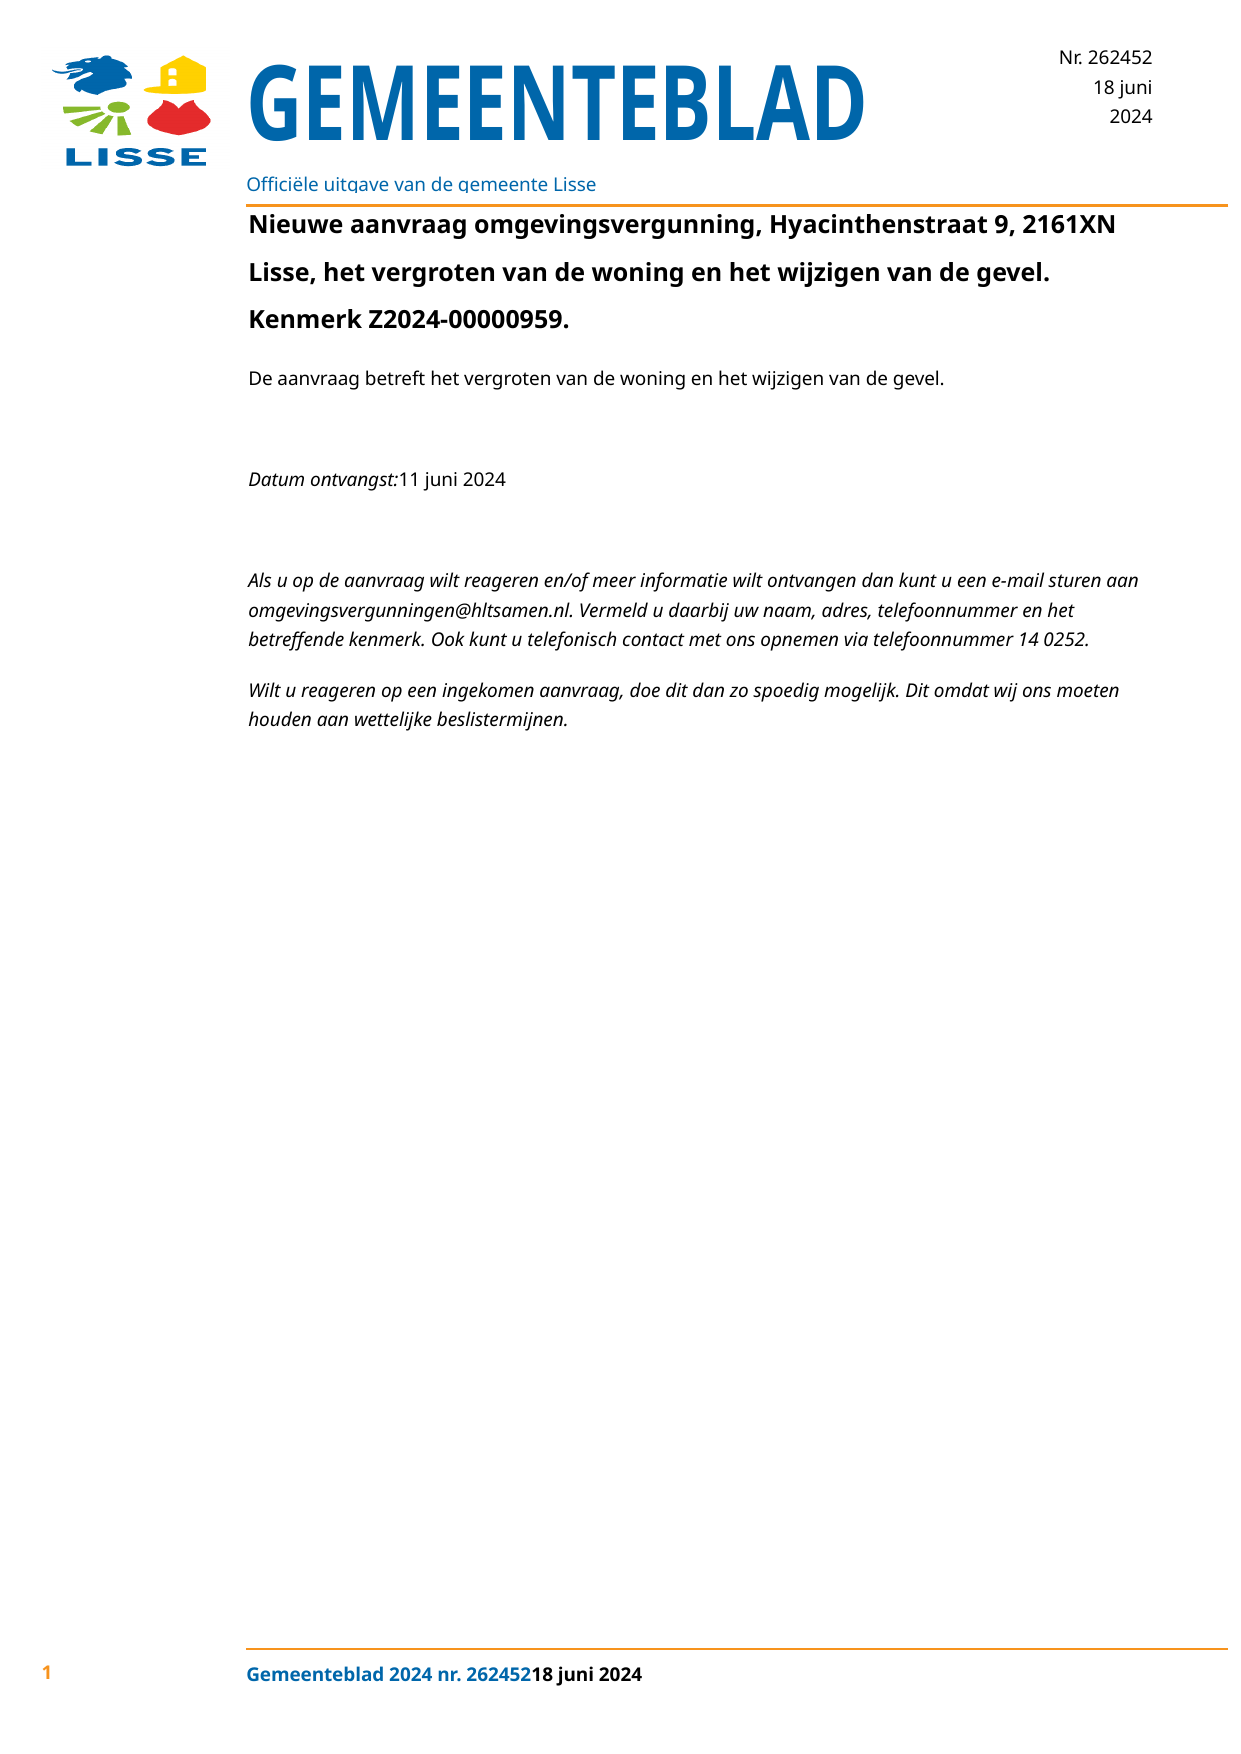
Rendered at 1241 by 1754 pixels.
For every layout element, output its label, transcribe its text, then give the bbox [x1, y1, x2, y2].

text Datum ontvangst:11 juni 2024 [248, 466, 1152, 492]
text De aanvraag betreft het vergroten van de woning en het wijzigen van de gevel. [248, 366, 1152, 391]
text Wilt u reageren op een ingekomen aanvraag, doe dit dan zo spoedig mogelijk. Dit omdat wij ons moeten houden aan wettelijke beslistermijnen. [248, 677, 1152, 732]
text Nieuwe aanvraag omgevingsvergunning, Hyacinthenstraat 9, 2161XN Lisse, het vergroten van de woning en het wijzigen van de gevel. Kenmerk Z2024-00000959. [248, 207, 1152, 336]
text Als u op de aanvraag wilt reageren en/of meer informatie wilt ontvangen dan kunt u een e-mail sturen aan omgevingsvergunningen@hltsamen.nl. Vermeld u daarbij uw naam, adres, telefoonnummer en het betreffende kenmerk. Ook kunt u telefonisch contact met ons opnemen via telefoonnummer 14 0252. [248, 567, 1152, 652]
picture [41, 47, 231, 172]
